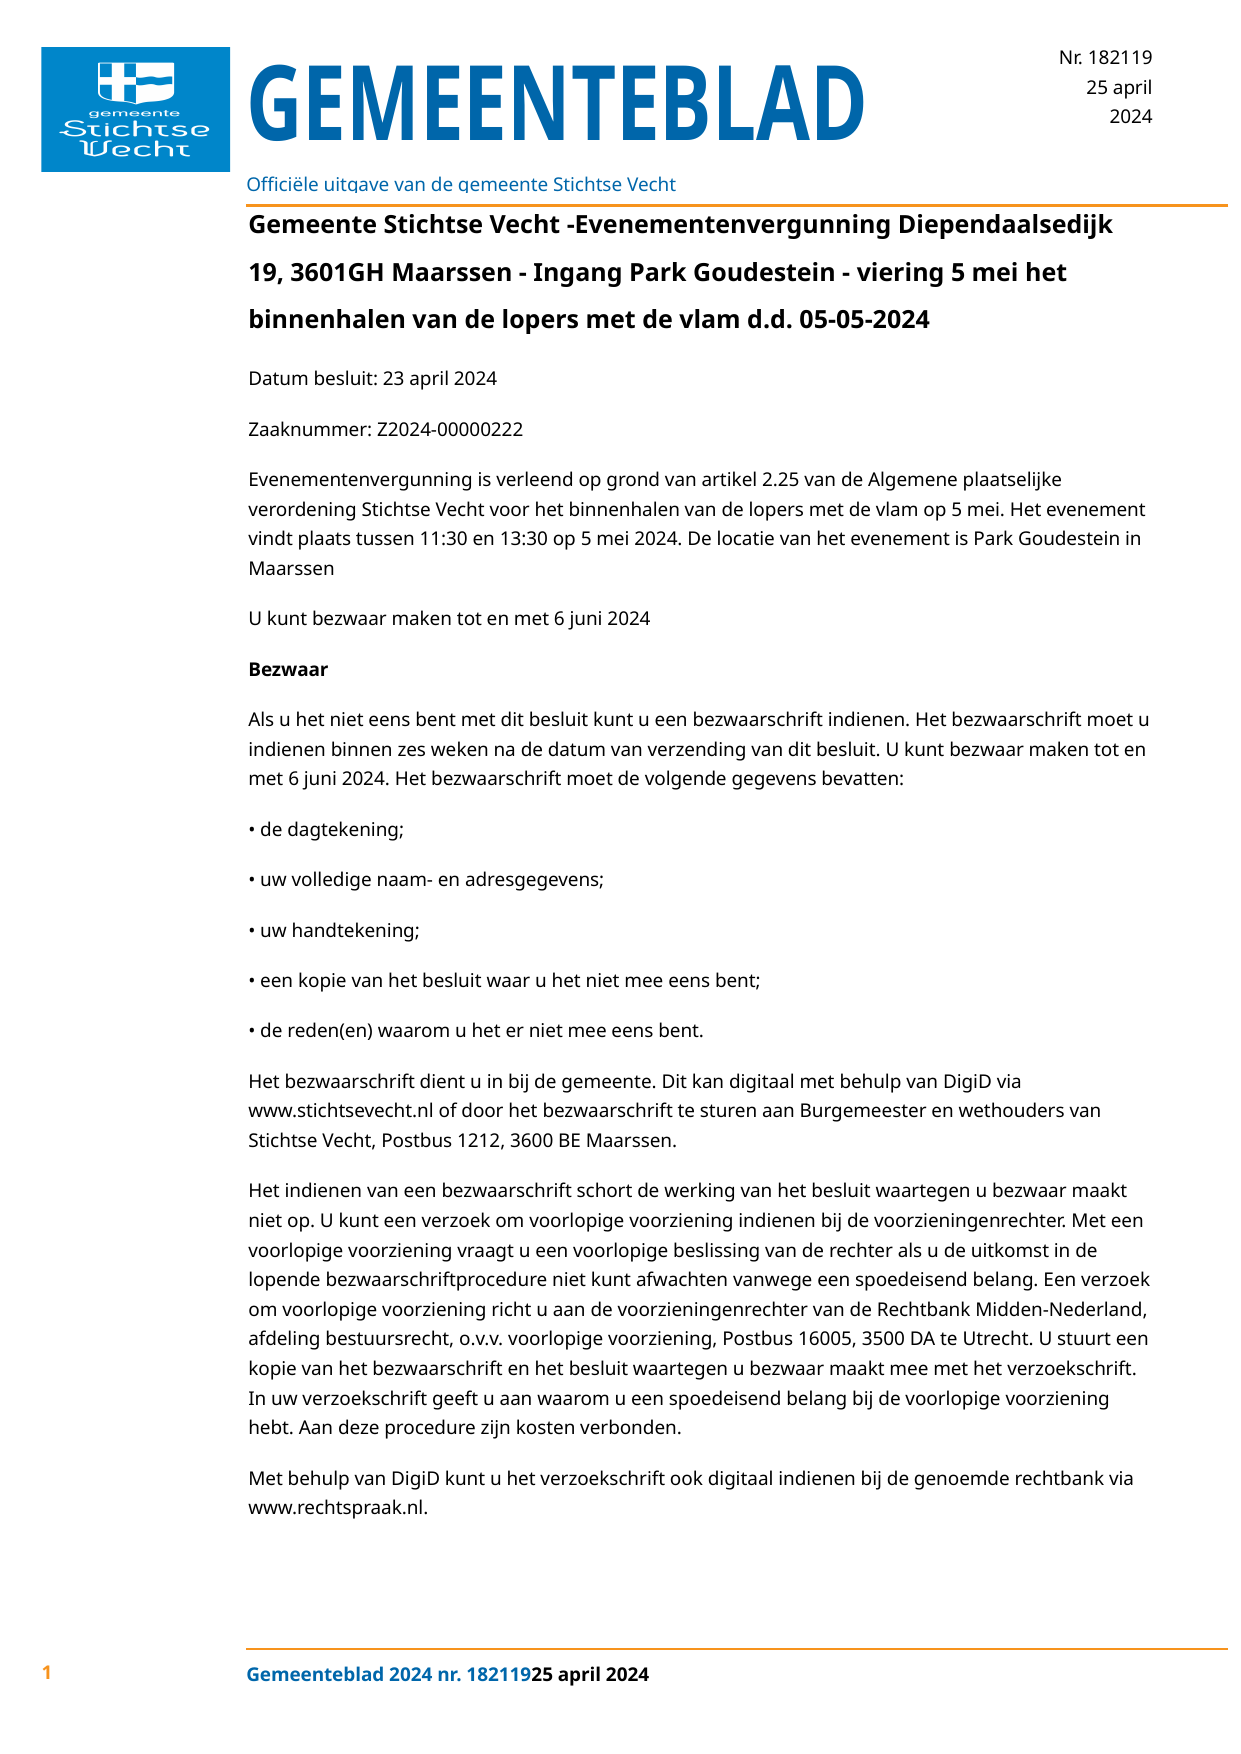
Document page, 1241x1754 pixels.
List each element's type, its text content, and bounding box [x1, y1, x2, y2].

text • de dagtekening; [248, 816, 1152, 842]
text Met behulp van DigiD kunt u het verzoekschrift ook digitaal indienen bij de genoemde rechtbank via www.rechtspraak.nl. [248, 1465, 1152, 1520]
picture [99, 63, 135, 101]
picture [137, 63, 174, 103]
text • uw volledige naam- en adresgegevens; [248, 866, 1152, 892]
text Als u het niet eens bent met dit besluit kunt u een bezwaarschrift indienen. Het bezwaarschrift moet u indienen binnen zes weken na de datum van verzending van dit besluit. U kunt bezwaar maken tot en met 6 juni 2024. Het bezwaarschrift moet de volgende gegevens bevatten: [248, 706, 1152, 791]
text U kunt bezwaar maken tot en met 6 juni 2024 [248, 606, 1152, 631]
text • een kopie van het besluit waar u het niet mee eens bent; [248, 967, 1152, 993]
text • uw handtekening; [248, 917, 1152, 942]
text • de reden(en) waarom u het er niet mee eens bent. [248, 1018, 1152, 1043]
text Het bezwaarschrift dient u in bij de gemeente. Dit kan digitaal met behulp van DigiD via www.stichtsevecht.nl of door het bezwaarschrift te sturen aan Burgemeester en wethouders van Stichtse Vecht, Postbus 1212, 3600 BE Maarssen. [248, 1068, 1152, 1153]
text Evenementenvergunning is verleend op grond van artikel 2.25 van de Algemene plaatselijke verordening Stichtse Vecht voor het binnenhalen van de lopers met de vlam op 5 mei. Het evenement vindt plaats tussen 11:30 en 13:30 op 5 mei 2024. De locatie van het evenement is Park Goudestein in Maarssen [248, 466, 1152, 581]
text Gemeente Stichtse Vecht -Evenementenvergunning Diependaalsedijk 19, 3601GH Maarssen - Ingang Park Goudestein - viering 5 mei het binnenhalen van de lopers met de vlam d.d. 05-05-2024 [248, 207, 1152, 336]
text Bezwaar [248, 656, 1152, 682]
text Datum besluit: 23 april 2024 [248, 366, 1152, 391]
text Het indienen van een bezwaarschrift schort de werking van het besluit waartegen u bezwaar maakt niet op. U kunt een verzoek om voorlopige voorziening indienen bij de voorzieningenrechter. Met een voorlopige voorziening vraagt u een voorlopige beslissing van de rechter als u de uitkomst in de lopende bezwaarschriftprocedure niet kunt afwachten vanwege een spoedeisend belang. Een verzoek om voorlopige voorziening richt u aan de voorzieningenrechter van de Rechtbank Midden-Nederland, afdeling bestuursrecht, o.v.v. voorlopige voorziening, Postbus 16005, 3500 DA te Utrecht. U stuurt een kopie van het bezwaarschrift en het besluit waartegen u bezwaar maakt mee met het verzoekschrift. In uw verzoekschrift geeft u aan waarom u een spoedeisend belang bij de voorlopige voorziening hebt. Aan deze procedure zijn kosten verbonden. [248, 1178, 1152, 1440]
text Zaaknummer: Z2024-00000222 [248, 416, 1152, 442]
